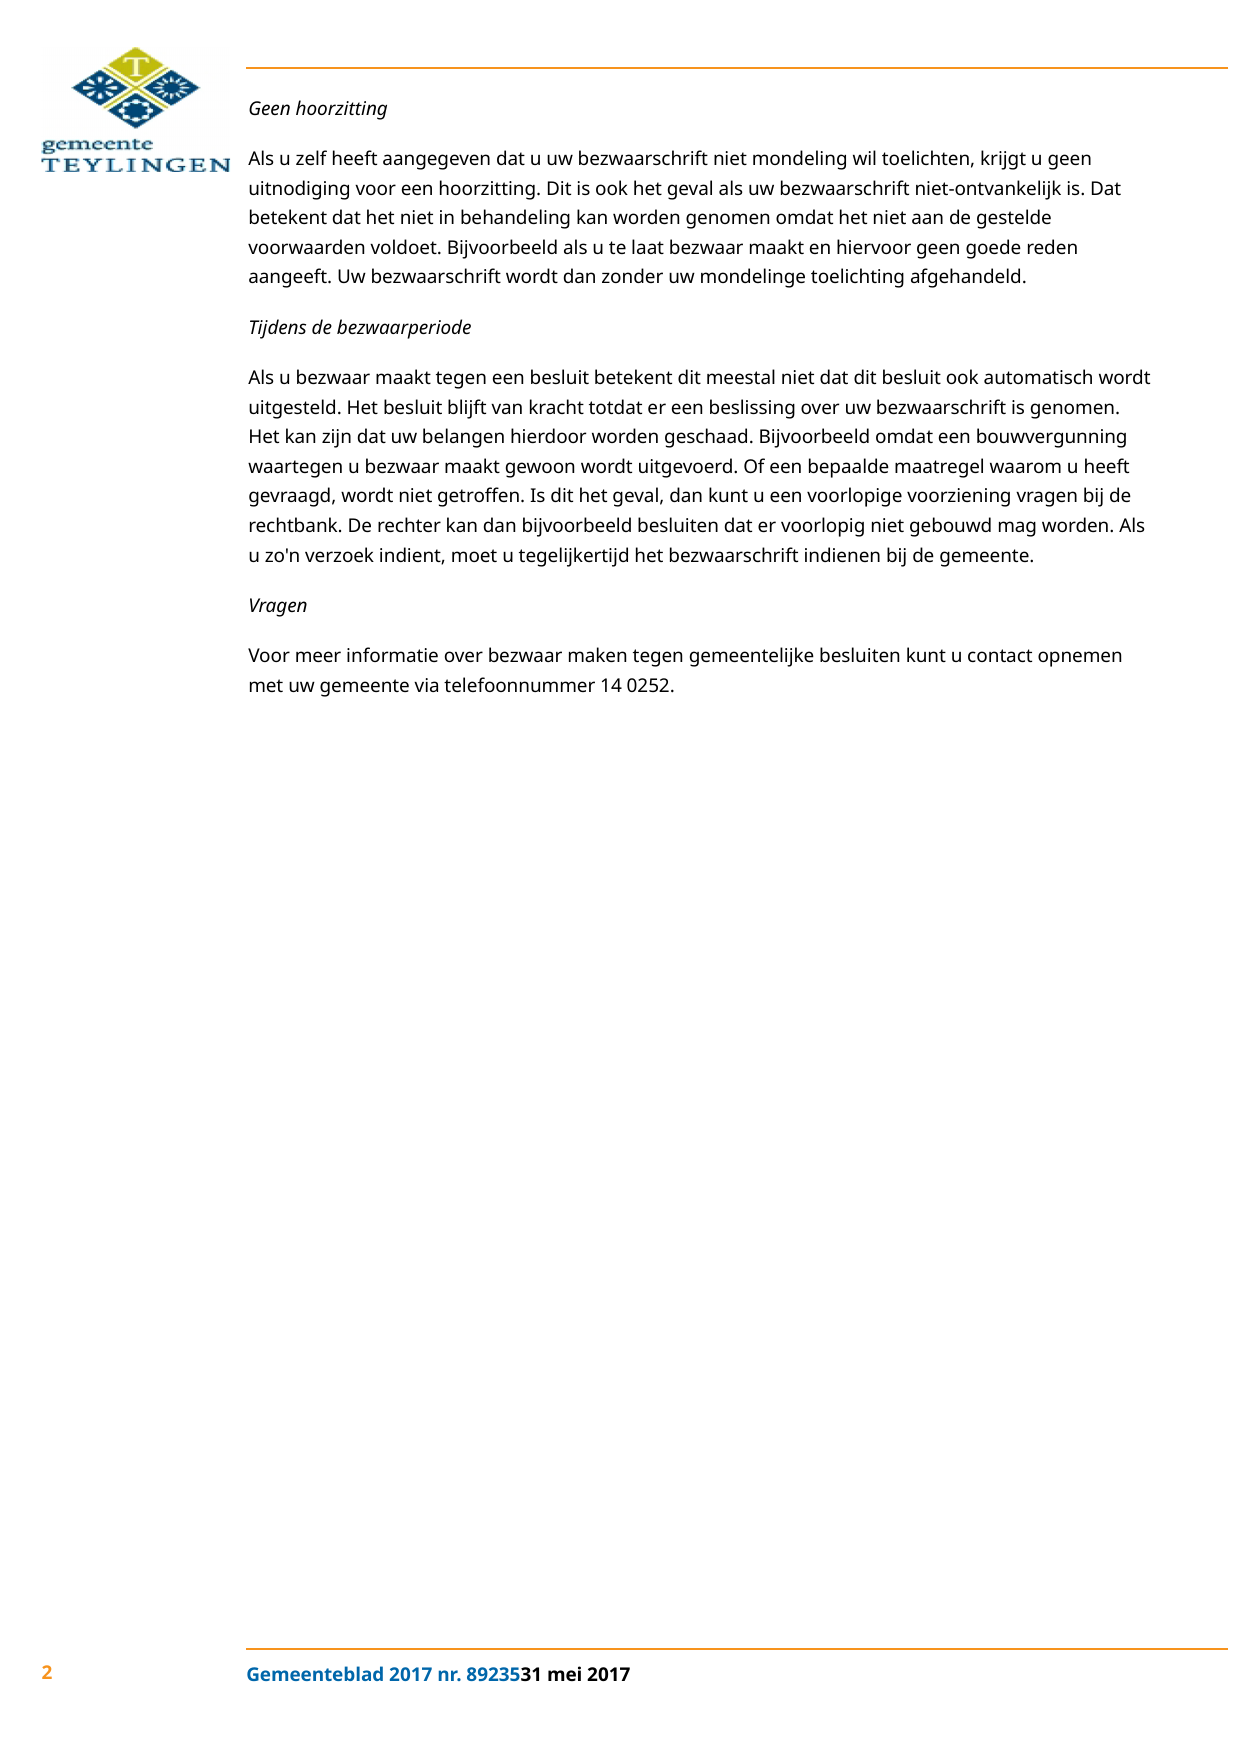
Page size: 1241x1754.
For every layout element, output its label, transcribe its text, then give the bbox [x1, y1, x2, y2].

text Vragen [248, 592, 1152, 618]
text Als u zelf heeft aangegeven dat u uw bezwaarschrift niet mondeling wil toelichten, krijgt u geen uitnodiging voor een hoorzitting. Dit is ook het geval als uw bezwaarschrift niet-ontvankelijk is. Dat betekent dat het niet in behandeling kan worden genomen omdat het niet aan de gestelde voorwaarden voldoet. Bijvoorbeeld als u te laat bezwaar maakt en hiervoor geen goede reden aangeeft. Uw bezwaarschrift wordt dan zonder uw mondelinge toelichting afgehandeld. [248, 145, 1152, 289]
text Geen hoorzitting [248, 95, 1152, 121]
text Als u bezwaar maakt tegen een besluit betekent dit meestal niet dat dit besluit ook automatisch wordt uitgesteld. Het besluit blijft van kracht totdat er een beslissing over uw bezwaarschrift is genomen. Het kan zijn dat uw belangen hierdoor worden geschaad. Bijvoorbeeld omdat een bouwvergunning waartegen u bezwaar maakt gewoon wordt uitgevoerd. Of een bepaalde maatregel waarom u heeft gevraagd, wordt niet getroffen. Is dit het geval, dan kunt u een voorlopige voorziening vragen bij de rechtbank. De rechter kan dan bijvoorbeeld besluiten dat er voorlopig niet gebouwd mag worden. Als u zo'n verzoek indient, moet u tegelijkertijd het bezwaarschrift indienen bij de gemeente. [248, 364, 1152, 568]
text Voor meer informatie over bezwaar maken tegen gemeentelijke besluiten kunt u contact opnemen met uw gemeente via telefoonnummer 14 0252. [248, 643, 1152, 698]
text Tijdens de bezwaarperiode [248, 314, 1152, 340]
picture [41, 47, 231, 172]
